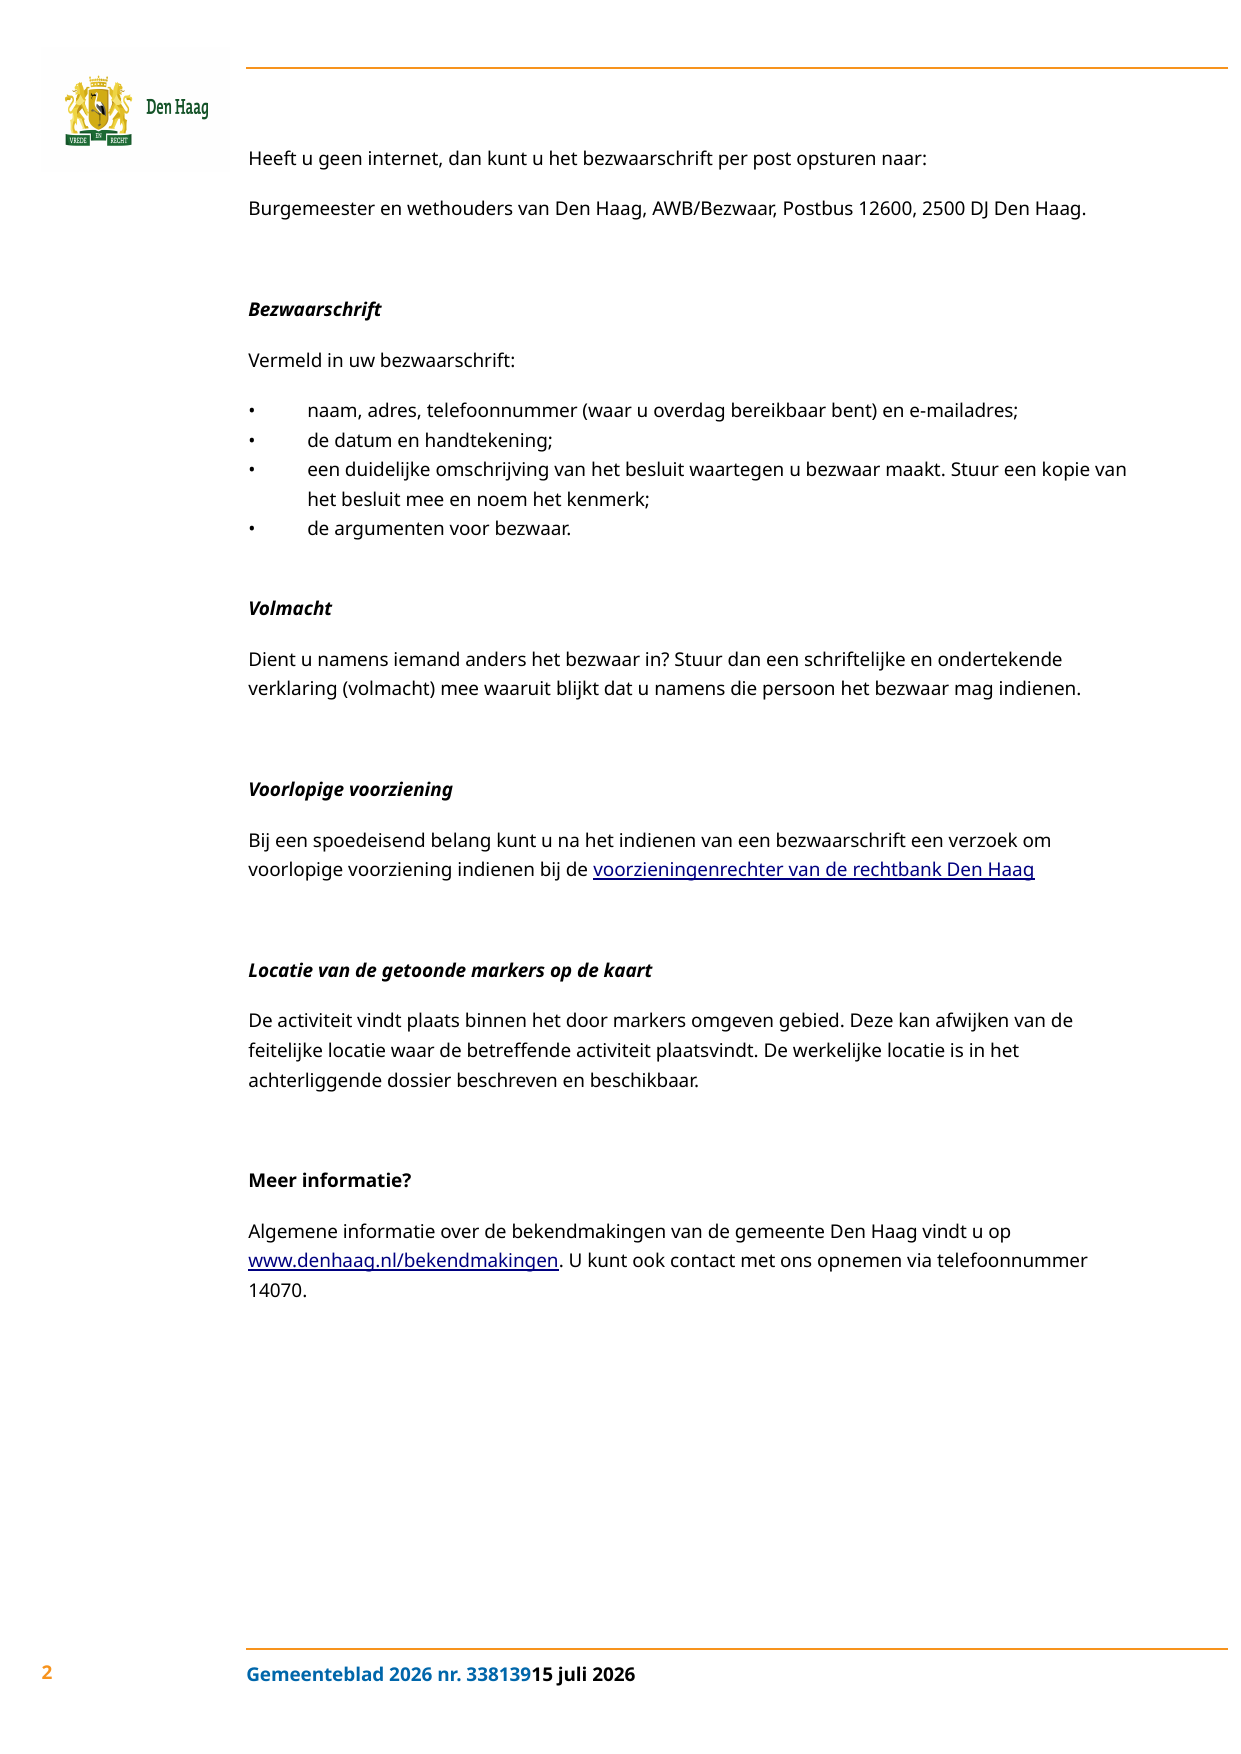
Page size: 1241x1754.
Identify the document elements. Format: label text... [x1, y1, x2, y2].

text Voorlopige voorziening [248, 776, 1152, 802]
text Heeft u geen internet, dan kunt u het bezwaarschrift per post opsturen naar: [248, 145, 1152, 171]
text Vermeld in uw bezwaarschrift: [248, 347, 1152, 373]
text Algemene informatie over de bekendmakingen van de gemeente Den Haag vindt u op www.denhaag.nl/bekendmakingen. U kunt ook contact met ons opnemen via telefoonnummer 14070. [248, 1218, 1152, 1303]
list de datum en handtekening; [248, 427, 1152, 453]
text Dient u namens iemand anders het bezwaar in? Stuur dan een schriftelijke en ondertekende verklaring (volmacht) mee waaruit blijkt dat u namens die persoon het bezwaar mag indienen. [248, 646, 1152, 701]
text Locatie van de getoonde markers op de kaart [248, 957, 1152, 983]
text Bezwaarschrift [248, 296, 1152, 322]
list de argumenten voor bezwaar. [248, 516, 1152, 541]
text Bij een spoedeisend belang kunt u na het indienen van een bezwaarschrift een verzoek om voorlopige voorziening indienen bij de voorzieningenrechter van de rechtbank Den Haag [248, 827, 1152, 882]
text De activiteit vindt plaats binnen het door markers omgeven gebied. Deze kan afwijken van de feitelijke locatie waar de betreffende activiteit plaatsvindt. De werkelijke locatie is in het achterliggende dossier beschreven en beschikbaar. [248, 1008, 1152, 1093]
list naam, adres, telefoonnummer (waar u overdag bereikbaar bent) en e-mailadres; [248, 397, 1152, 423]
list een duidelijke omschrijving van het besluit waartegen u bezwaar maakt. Stuur een kopie van het besluit mee en noem het kenmerk; [248, 456, 1152, 512]
text Meer informatie? [248, 1168, 1152, 1193]
text Volmacht [248, 596, 1152, 621]
picture [41, 47, 231, 172]
text Burgemeester en wethouders van Den Haag, AWB/Bezwaar, Postbus 12600, 2500 DJ Den Haag. [248, 196, 1152, 221]
